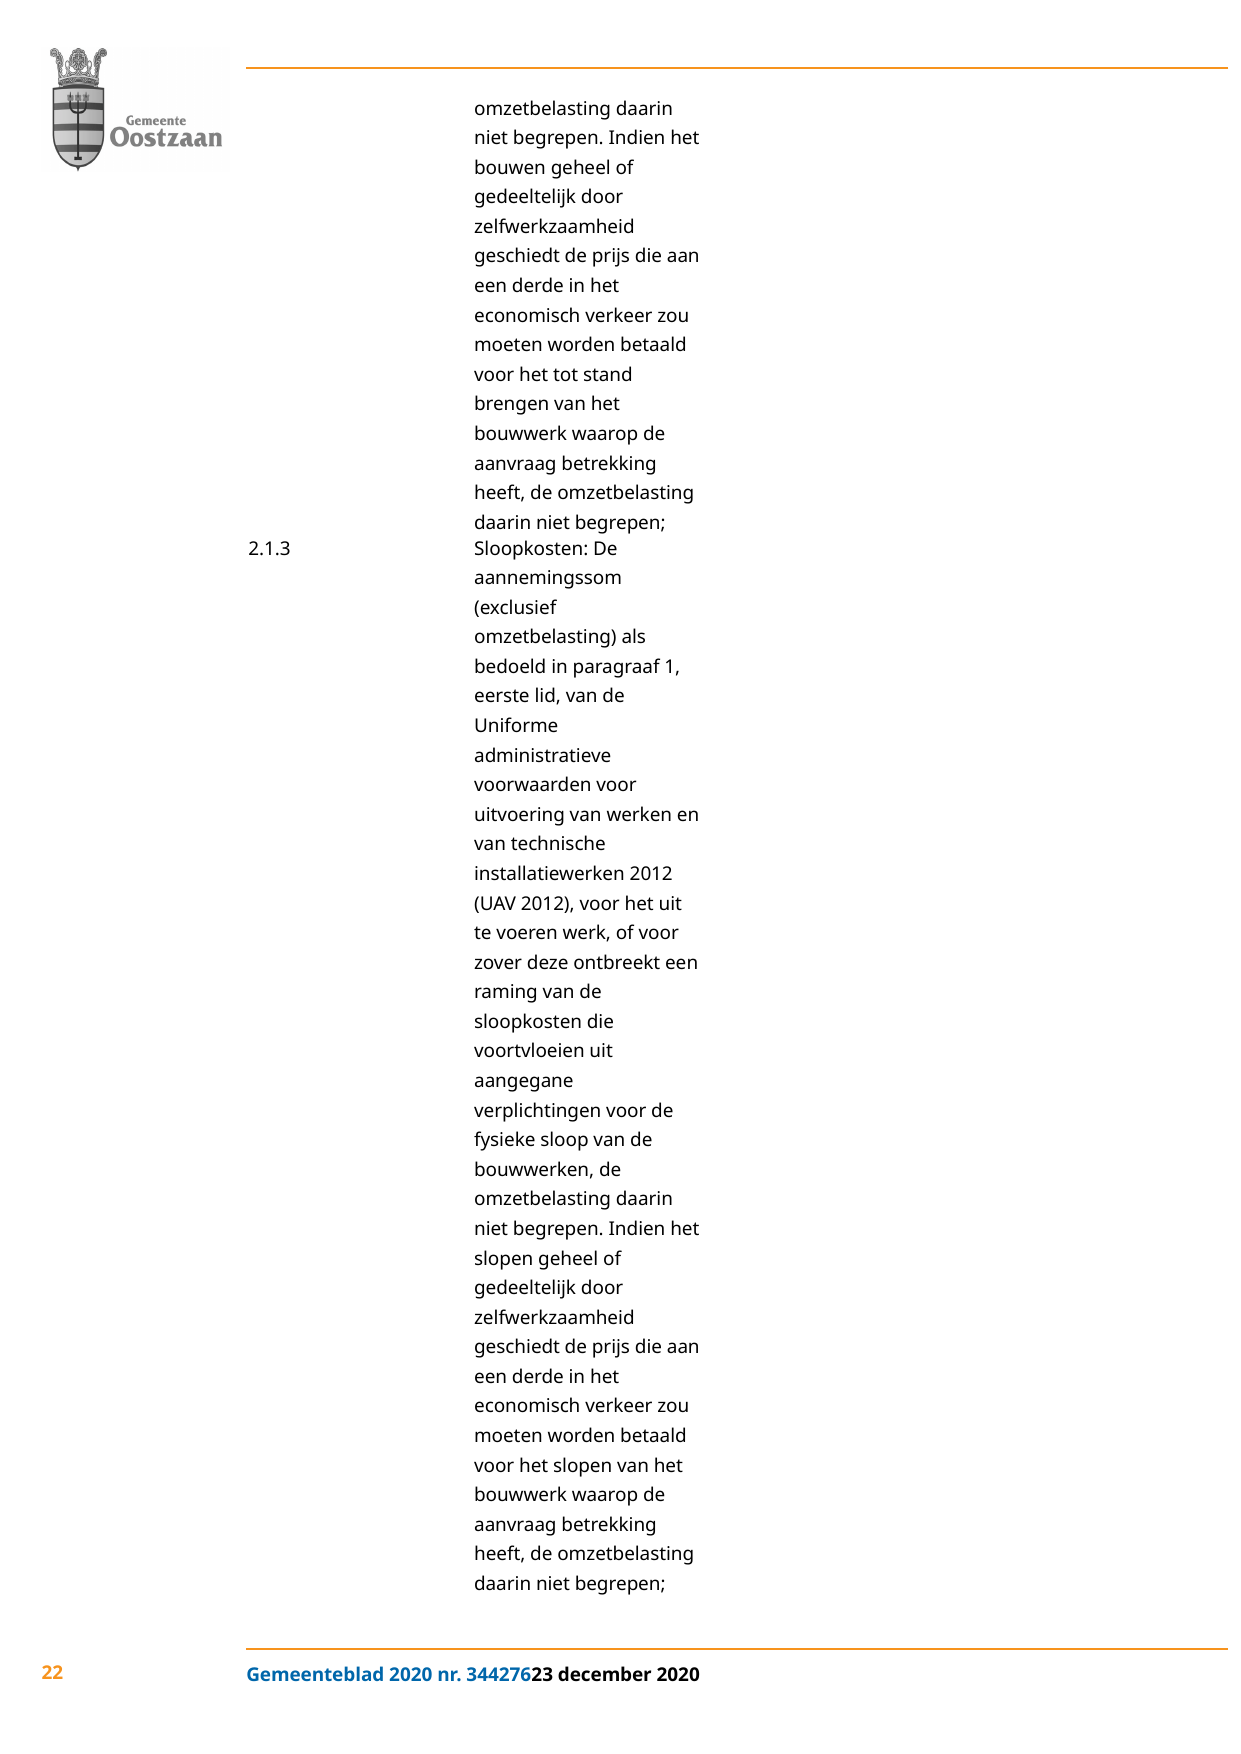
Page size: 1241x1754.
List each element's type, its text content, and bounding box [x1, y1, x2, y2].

table_cell [248, 95, 474, 535]
picture [41, 47, 231, 172]
table_cell [700, 95, 926, 535]
table_cell 2.1.3 [248, 535, 474, 1596]
table_cell [700, 535, 926, 1596]
table_cell [926, 535, 1152, 1596]
table_cell Sloopkosten: De aannemingssom (exclusief omzetbelasting) als bedoeld in paragraaf 1, eerste lid, van de Uniforme administratieve voorwaarden voor uitvoering van werken en van technische installatiewerken 2012 (UAV 2012), voor het uit te voeren werk, of voor zover deze ontbreekt een raming van de sloopkosten die voortvloeien uit aangegane verplichtingen voor de fysieke sloop van de bouwwerken, de omzetbelasting daarin niet begrepen. Indien het slopen geheel of gedeeltelijk door zelfwerkzaamheid geschiedt de prijs die aan een derde in het economisch verkeer zou moeten worden betaald voor het slopen van het bouwwerk waarop de aanvraag betrekking heeft, de omzetbelasting daarin niet begrepen; [474, 535, 700, 1596]
table_cell [926, 95, 1152, 535]
table_cell omzetbelasting daarin niet begrepen. Indien het bouwen geheel of gedeeltelijk door zelfwerkzaamheid geschiedt de prijs die aan een derde in het economisch verkeer zou moeten worden betaald voor het tot stand brengen van het bouwwerk waarop de aanvraag betrekking heeft, de omzetbelasting daarin niet begrepen; [474, 95, 700, 535]
